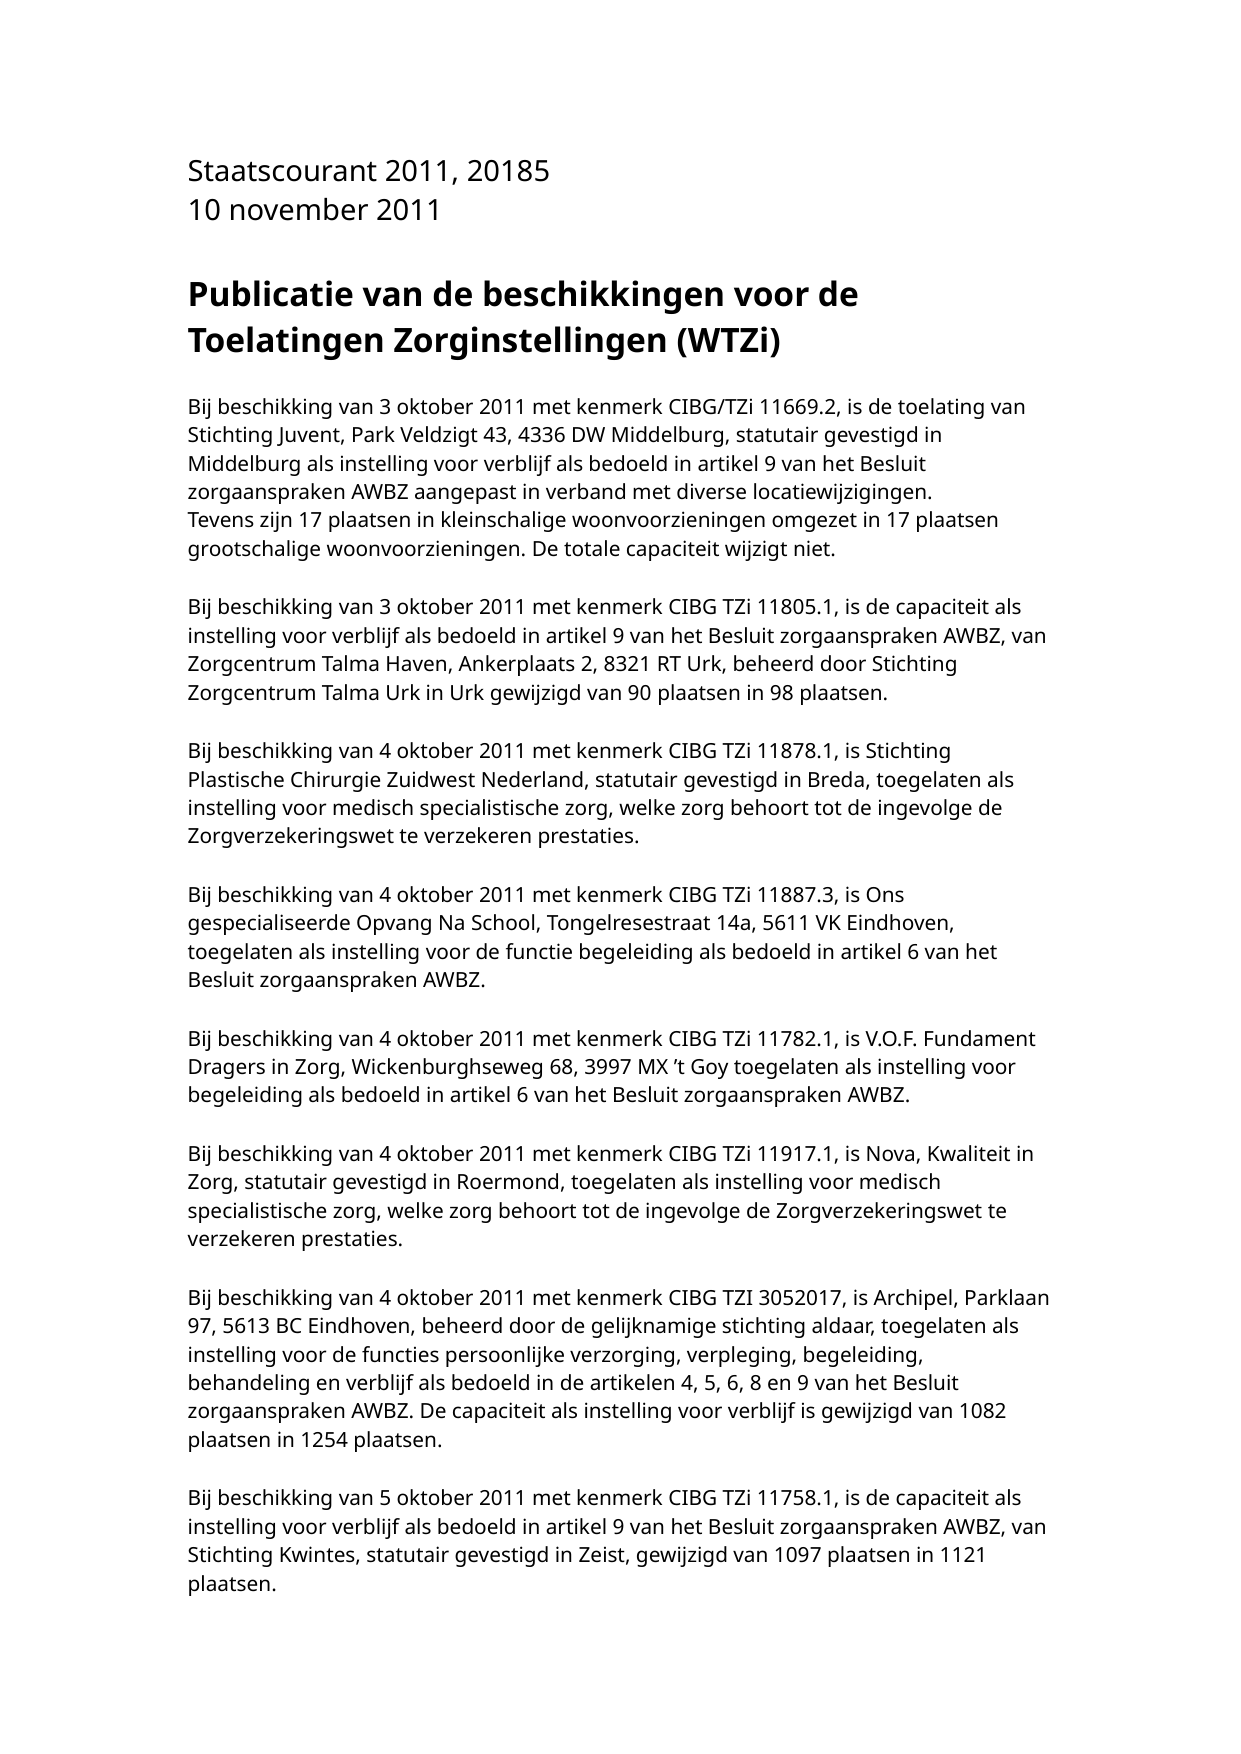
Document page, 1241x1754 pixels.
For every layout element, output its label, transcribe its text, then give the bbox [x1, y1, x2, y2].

text Tevens zijn 17 plaatsen in kleinschalige woonvoorzieningen omgezet in 17 plaatsen grootschalige woonvoorzieningen. De totale capaciteit wijzigt niet. [187, 506, 1053, 562]
text Bij beschikking van 4 oktober 2011 met kenmerk CIBG TZi 11887.3, is Ons gespecialiseerde Opvang Na School, Tongelresestraat 14a, 5611 VK Eindhoven, toegelaten als instelling voor de functie begeleiding als bedoeld in artikel 6 van het Besluit zorgaanspraken AWBZ. [187, 880, 1053, 994]
text Bij beschikking van 4 oktober 2011 met kenmerk CIBG TZi 11917.1, is Nova, Kwaliteit in Zorg, statutair gevestigd in Roermond, toegelaten als instelling voor medisch specialistische zorg, welke zorg behoort tot de ingevolge de Zorgverzekeringswet te verzekeren prestaties. [187, 1139, 1053, 1253]
text Bij beschikking van 3 oktober 2011 met kenmerk CIBG/TZi 11669.2, is de toelating van Stichting Juvent, Park Veldzigt 43, 4336 DW Middelburg, statutair gevestigd in Middelburg als instelling voor verblijf als bedoeld in artikel 9 van het Besluit zorgaanspraken AWBZ aangepast in verband met diverse locatiewijzigingen. [187, 392, 1053, 506]
text 10 november 2011 [187, 190, 1053, 229]
text Bij beschikking van 4 oktober 2011 met kenmerk CIBG TZi 11782.1, is V.O.F. Fundament Dragers in Zorg, Wickenburghseweg 68, 3997 MX ’t Goy toegelaten als instelling voor begeleiding als bedoeld in artikel 6 van het Besluit zorgaanspraken AWBZ. [187, 1024, 1053, 1109]
text Bij beschikking van 5 oktober 2011 met kenmerk CIBG TZi 11758.1, is de capaciteit als instelling voor verblijf als bedoeld in artikel 9 van het Besluit zorgaanspraken AWBZ, van Stichting Kwintes, statutair gevestigd in Zeist, gewijzigd van 1097 plaatsen in 1121 plaatsen. [187, 1483, 1053, 1597]
text Bij beschikking van 4 oktober 2011 met kenmerk CIBG TZI 3052017, is Archipel, Parklaan 97, 5613 BC Eindhoven, beheerd door de gelijknamige stichting aldaar, toegelaten als instelling voor de functies persoonlijke verzorging, verpleging, begeleiding, behandeling en verblijf als bedoeld in de artikelen 4, 5, 6, 8 en 9 van het Besluit zorgaanspraken AWBZ. De capaciteit als instelling voor verblijf is gewijzigd van 1082 plaatsen in 1254 plaatsen. [187, 1283, 1053, 1453]
subtitle Publicatie van de beschikkingen voor de Toelatingen Zorginstellingen (WTZi) [187, 271, 1053, 362]
text Bij beschikking van 4 oktober 2011 met kenmerk CIBG TZi 11878.1, is Stichting Plastische Chirurgie Zuidwest Nederland, statutair gevestigd in Breda, toegelaten als instelling voor medisch specialistische zorg, welke zorg behoort tot de ingevolge de Zorgverzekeringswet te verzekeren prestaties. [187, 736, 1053, 850]
text Staatscourant 2011, 20185 [187, 150, 1053, 190]
text Bij beschikking van 3 oktober 2011 met kenmerk CIBG TZi 11805.1, is de capaciteit als instelling voor verblijf als bedoeld in artikel 9 van het Besluit zorgaanspraken AWBZ, van Zorgcentrum Talma Haven, Ankerplaats 2, 8321 RT Urk, beheerd door Stichting Zorgcentrum Talma Urk in Urk gewijzigd van 90 plaatsen in 98 plaatsen. [187, 592, 1053, 706]
